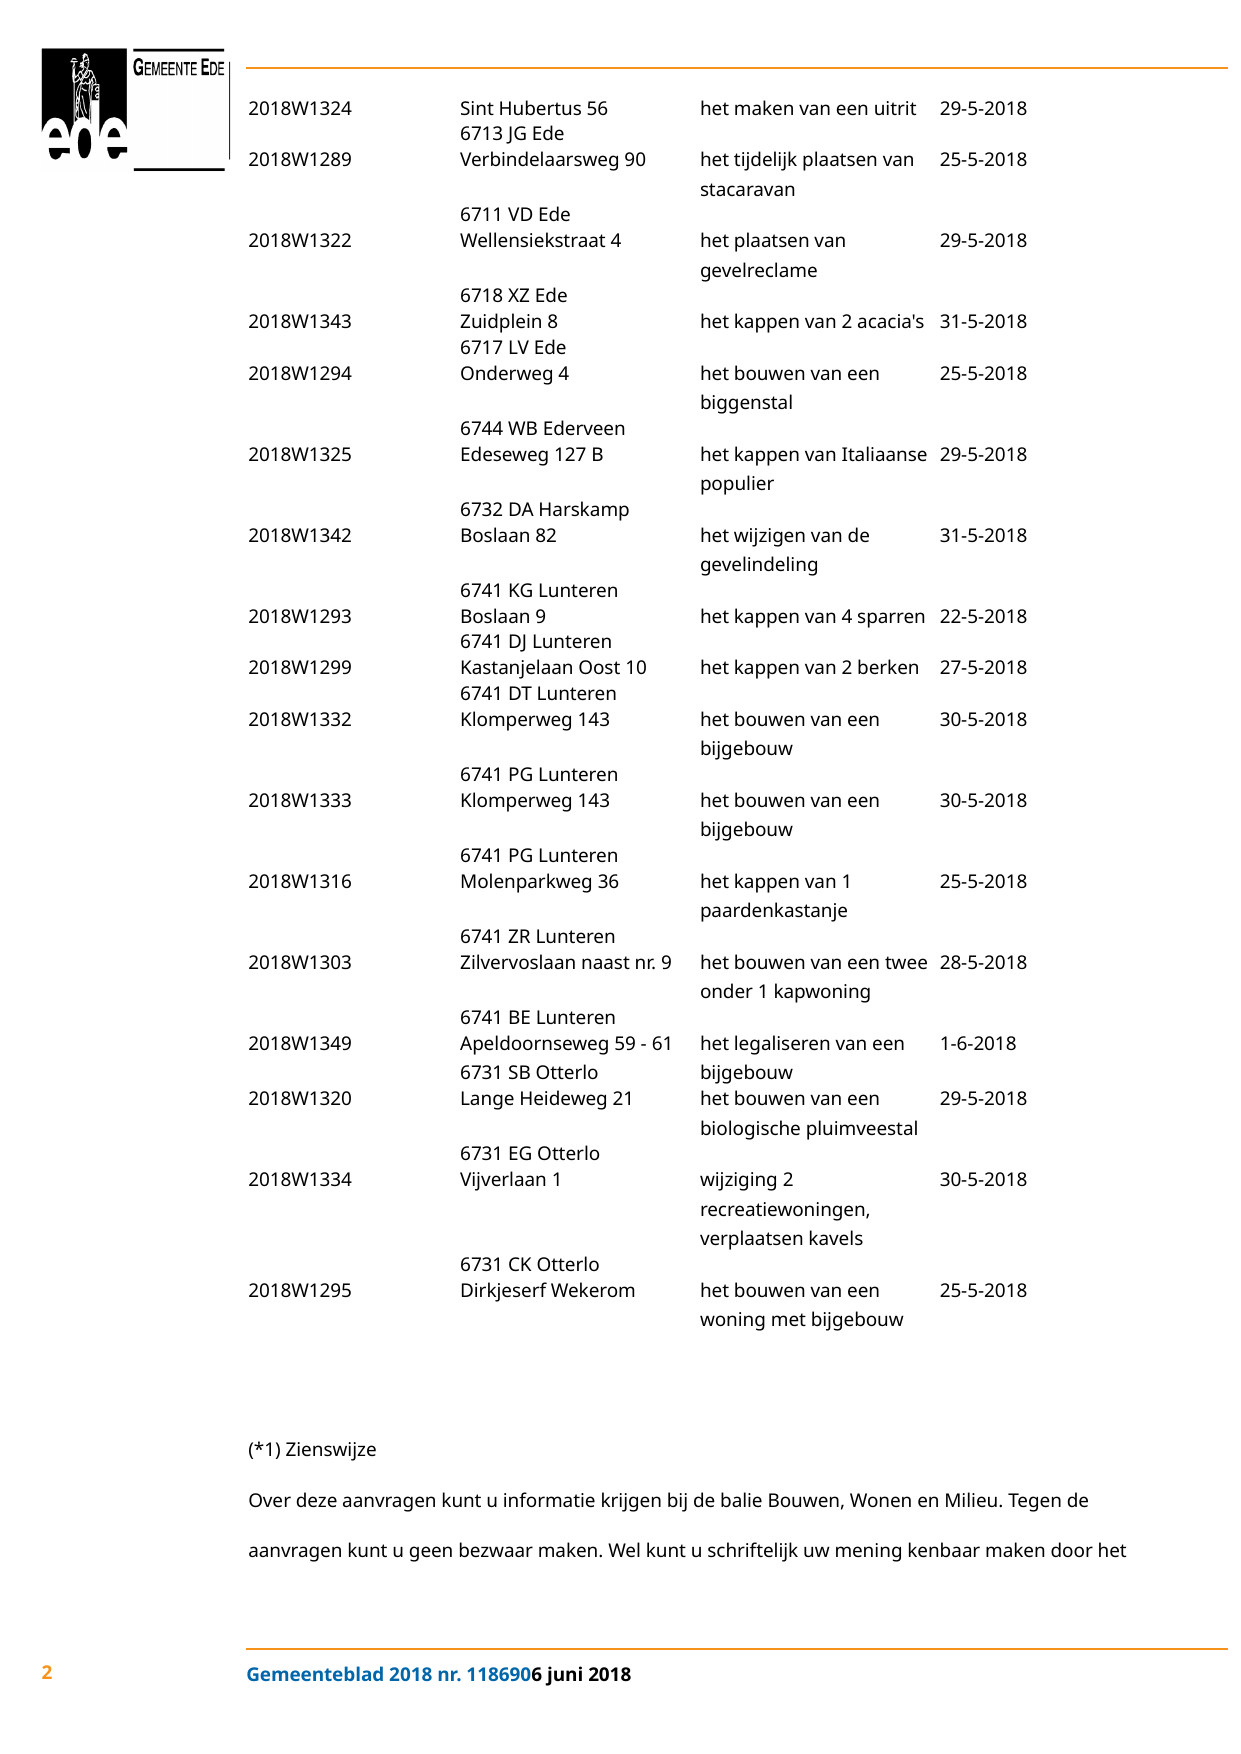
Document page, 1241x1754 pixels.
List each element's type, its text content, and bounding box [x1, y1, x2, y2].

table_cell 2018W1289 [248, 146, 460, 202]
table_cell Molenparkweg 36 [460, 868, 700, 923]
table_cell het plaatsen van gevelreclame [700, 227, 939, 283]
table_cell het kappen van 1 paardenkastanje [700, 868, 939, 923]
table_cell 2018W1334 [248, 1166, 460, 1251]
table_cell [940, 496, 1152, 522]
table_cell het tijdelijk plaatsen van stacaravan [700, 146, 939, 202]
table_cell het kappen van 4 sparren [700, 603, 939, 629]
table_cell 25-5-2018 [940, 360, 1152, 415]
table_cell [940, 629, 1152, 654]
table_cell het bouwen van een biggenstal [700, 360, 939, 415]
table_cell 6741 KG Lunteren [460, 577, 700, 603]
table_cell [248, 923, 460, 949]
table_cell Kastanjelaan Oost 10 [460, 654, 700, 680]
table_cell 30-5-2018 [940, 1166, 1152, 1251]
table_cell Klomperweg 143 [460, 787, 700, 842]
table_cell het kappen van Italiaanse populier [700, 441, 939, 496]
table_cell 6731 EG Otterlo [460, 1141, 700, 1166]
table_cell 22-5-2018 [940, 603, 1152, 629]
table_cell wijziging 2 recreatiewoningen, verplaatsen kavels [700, 1166, 939, 1251]
table_cell [700, 202, 939, 227]
table_cell 31-5-2018 [940, 308, 1152, 334]
table_cell 25-5-2018 [940, 1277, 1152, 1332]
table_cell 2018W1322 [248, 227, 460, 283]
table_cell 6741 PG Lunteren [460, 761, 700, 787]
table_cell 2018W1343 [248, 308, 460, 334]
table_cell [940, 842, 1152, 868]
table_cell [940, 1251, 1152, 1277]
table_cell [940, 577, 1152, 603]
picture [41, 47, 231, 172]
table_cell Verbindelaarsweg 90 [460, 146, 700, 202]
table_cell 6741 DT Lunteren [460, 680, 700, 706]
table_cell [700, 121, 939, 146]
table_cell 6741 ZR Lunteren [460, 923, 700, 949]
table_cell 6741 PG Lunteren [460, 842, 700, 868]
table_cell het maken van een uitrit [700, 95, 939, 121]
table_cell [700, 283, 939, 308]
table_cell [248, 496, 460, 522]
table_cell 2018W1295 [248, 1277, 460, 1332]
table_cell 2018W1332 [248, 706, 460, 761]
table_cell het bouwen van een twee onder 1 kapwoning [700, 949, 939, 1004]
table_cell Zuidplein 8 [460, 308, 700, 334]
table_cell 6711 VD Ede [460, 202, 700, 227]
table_cell [248, 1004, 460, 1030]
table_cell Lange Heideweg 21 [460, 1085, 700, 1141]
table_cell het wijzigen van de gevelindeling [700, 522, 939, 577]
table_cell 30-5-2018 [940, 706, 1152, 761]
table_cell Klomperweg 143 [460, 706, 700, 761]
table_cell [248, 1141, 460, 1166]
table_cell [700, 496, 939, 522]
table_cell Sint Hubertus 56 [460, 95, 700, 121]
table_cell [248, 334, 460, 360]
table_cell 29-5-2018 [940, 227, 1152, 283]
table_cell 6717 LV Ede [460, 334, 700, 360]
table_cell Wellensiekstraat 4 [460, 227, 700, 283]
table_cell [248, 415, 460, 441]
table_cell 2018W1333 [248, 787, 460, 842]
table_cell 2018W1324 [248, 95, 460, 121]
table_cell [940, 1141, 1152, 1166]
table_cell 2018W1303 [248, 949, 460, 1004]
table_cell [940, 121, 1152, 146]
table_cell 6731 CK Otterlo [460, 1251, 700, 1277]
table_cell 27-5-2018 [940, 654, 1152, 680]
table_cell 6744 WB Ederveen [460, 415, 700, 441]
table_cell [700, 629, 939, 654]
table_cell [248, 680, 460, 706]
table_cell [248, 121, 460, 146]
table_cell 2018W1294 [248, 360, 460, 415]
table_cell het bouwen van een biologische pluimveestal [700, 1085, 939, 1141]
table_cell [248, 202, 460, 227]
table_cell [248, 629, 460, 654]
table_cell [700, 415, 939, 441]
table_cell 1-6-2018 [940, 1030, 1152, 1085]
table_cell [248, 577, 460, 603]
table_cell het bouwen van een bijgebouw [700, 787, 939, 842]
table_cell 2018W1325 [248, 441, 460, 496]
table_cell [940, 680, 1152, 706]
table_cell Vijverlaan 1 [460, 1166, 700, 1251]
table_cell 31-5-2018 [940, 522, 1152, 577]
table_cell [940, 334, 1152, 360]
table_cell het bouwen van een woning met bijgebouw [700, 1277, 939, 1332]
table_cell [248, 283, 460, 308]
table_cell het bouwen van een bijgebouw [700, 706, 939, 761]
table_cell [700, 1004, 939, 1030]
table_cell 25-5-2018 [940, 146, 1152, 202]
text Over deze aanvragen kunt u informatie krijgen bij de balie Bouwen, Wonen en Milieu. Tegen de [248, 1487, 1152, 1512]
table_cell [700, 334, 939, 360]
table_cell Boslaan 82 [460, 522, 700, 577]
table_cell Apeldoornseweg 59 - 61 6731 SB Otterlo [460, 1030, 700, 1085]
table_cell Edeseweg 127 B [460, 441, 700, 496]
table_cell 6741 BE Lunteren [460, 1004, 700, 1030]
table_cell [940, 1004, 1152, 1030]
table_cell [248, 842, 460, 868]
table_cell [940, 415, 1152, 441]
table_cell het kappen van 2 berken [700, 654, 939, 680]
table_cell 2018W1299 [248, 654, 460, 680]
table_cell 2018W1316 [248, 868, 460, 923]
table_cell [940, 761, 1152, 787]
table_cell [700, 923, 939, 949]
table_cell 25-5-2018 [940, 868, 1152, 923]
table_cell [700, 680, 939, 706]
table_cell 6732 DA Harskamp [460, 496, 700, 522]
table_cell Onderweg 4 [460, 360, 700, 415]
table_cell [248, 761, 460, 787]
table_cell 29-5-2018 [940, 95, 1152, 121]
table_cell [700, 1251, 939, 1277]
table_cell [940, 923, 1152, 949]
table_cell [700, 1141, 939, 1166]
table_cell 29-5-2018 [940, 441, 1152, 496]
table_cell Dirkjeserf Wekerom [460, 1277, 700, 1332]
table_cell [940, 202, 1152, 227]
table_cell het kappen van 2 acacia's [700, 308, 939, 334]
table_cell 6741 DJ Lunteren [460, 629, 700, 654]
text aanvragen kunt u geen bezwaar maken. Wel kunt u schriftelijk uw mening kenbaar maken door het [248, 1537, 1152, 1563]
table_cell 29-5-2018 [940, 1085, 1152, 1141]
table_cell [700, 842, 939, 868]
table_cell [700, 761, 939, 787]
table_cell het legaliseren van een bijgebouw [700, 1030, 939, 1085]
table_cell [248, 1251, 460, 1277]
table_cell 30-5-2018 [940, 787, 1152, 842]
table_cell 2018W1320 [248, 1085, 460, 1141]
table_cell [700, 577, 939, 603]
table_cell 6718 XZ Ede [460, 283, 700, 308]
table_cell [940, 283, 1152, 308]
table_cell 28-5-2018 [940, 949, 1152, 1004]
table_cell Boslaan 9 [460, 603, 700, 629]
table_cell 2018W1349 [248, 1030, 460, 1085]
table_cell 6713 JG Ede [460, 121, 700, 146]
table_cell 2018W1342 [248, 522, 460, 577]
text (*1) Zienswijze [248, 1436, 1152, 1462]
table_cell Zilvervoslaan naast nr. 9 [460, 949, 700, 1004]
table_cell 2018W1293 [248, 603, 460, 629]
